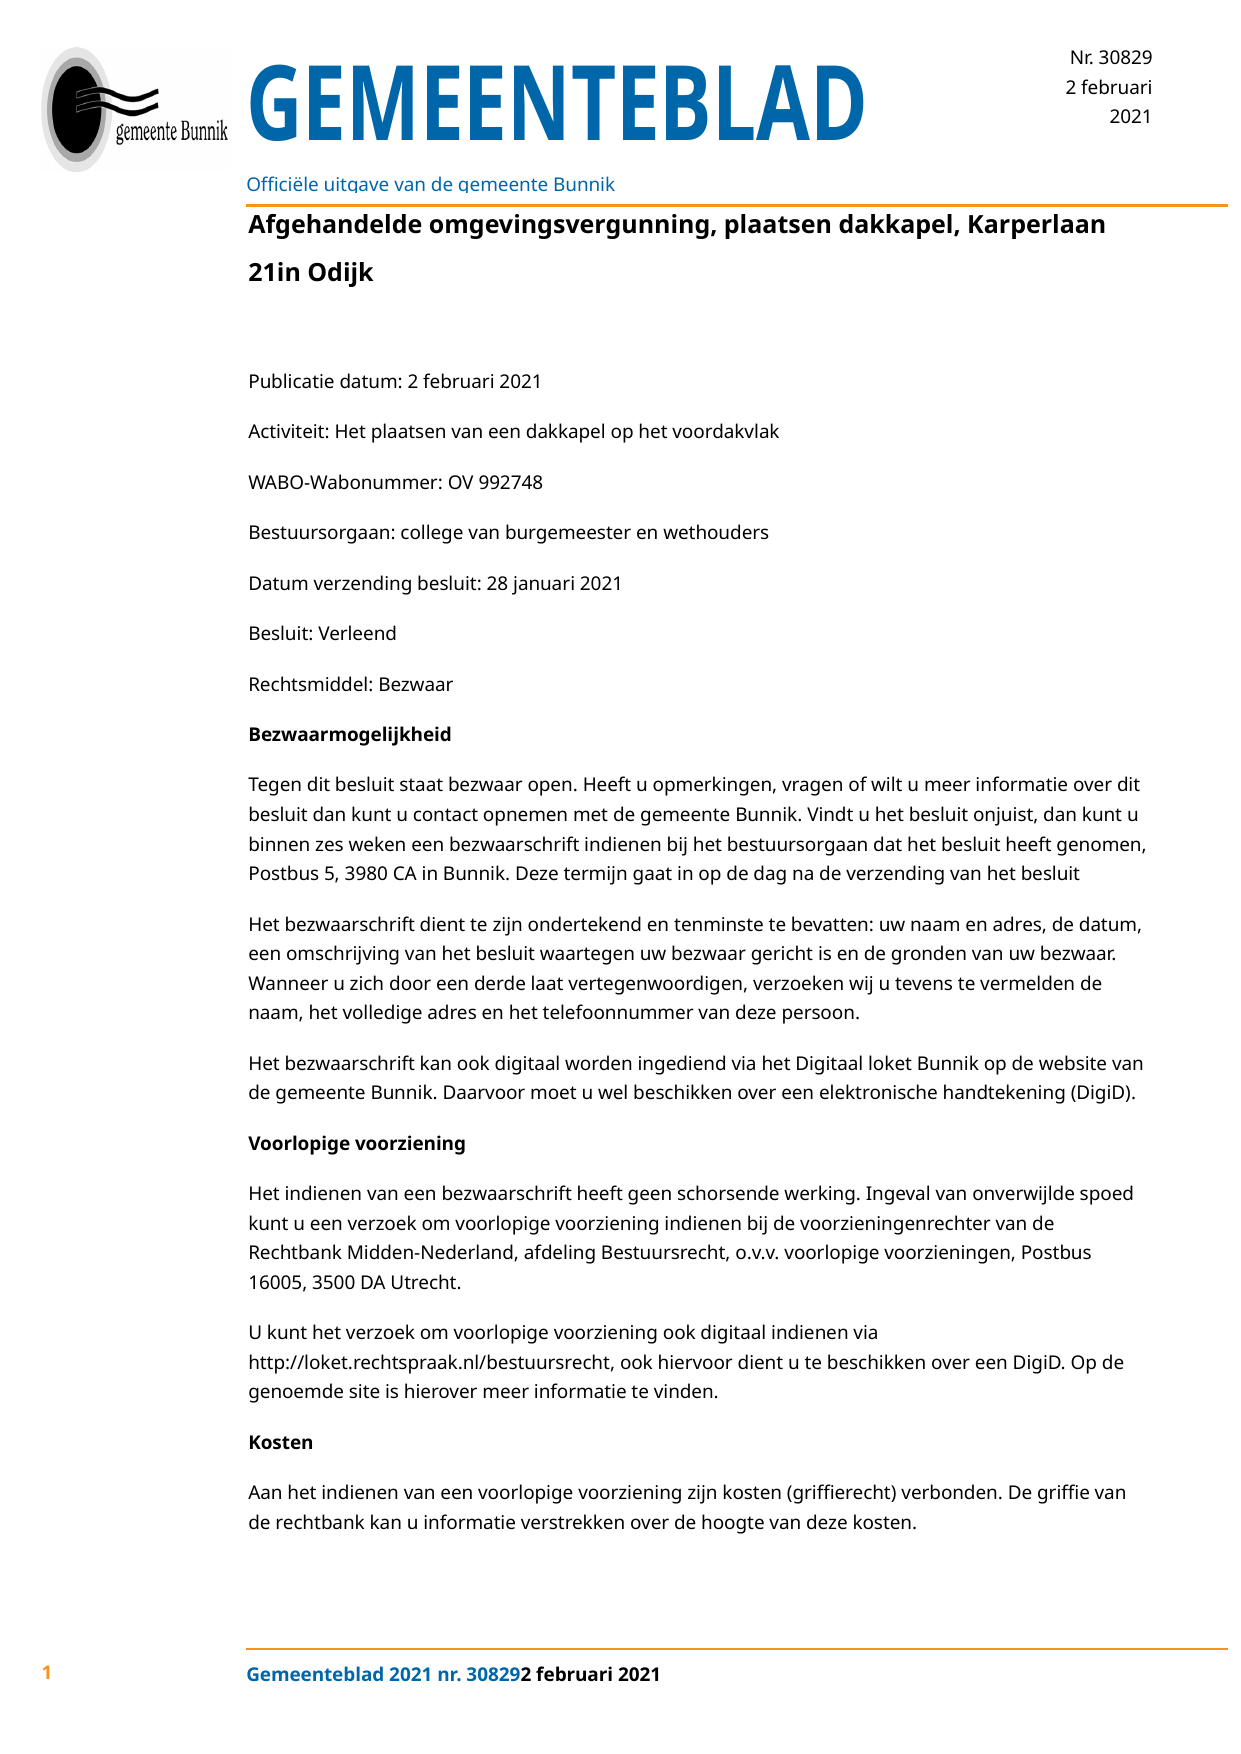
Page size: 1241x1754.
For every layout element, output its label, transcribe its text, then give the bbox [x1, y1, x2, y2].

text Bezwaarmogelijkheid [248, 721, 1152, 747]
text Datum verzending besluit: 28 januari 2021 [248, 570, 1152, 596]
picture [41, 47, 231, 172]
text Het bezwaarschrift kan ook digitaal worden ingediend via het Digitaal loket Bunnik op de website van de gemeente Bunnik. Daarvoor moet u wel beschikken over een elektronische handtekening (DigiD). [248, 1050, 1152, 1105]
text Het indienen van een bezwaarschrift heeft geen schorsende werking. Ingeval van onverwijlde spoed kunt u een verzoek om voorlopige voorziening indienen bij de voorzieningenrechter van de Rechtbank Midden-Nederland, afdeling Bestuursrecht, o.v.v. voorlopige voorzieningen, Postbus 16005, 3500 DA Utrecht. [248, 1180, 1152, 1295]
text Tegen dit besluit staat bezwaar open. Heeft u opmerkingen, vragen of wilt u meer informatie over dit besluit dan kunt u contact opnemen met de gemeente Bunnik. Vindt u het besluit onjuist, dan kunt u binnen zes weken een bezwaarschrift indienen bij het bestuursorgaan dat het besluit heeft genomen, Postbus 5, 3980 CA in Bunnik. Deze termijn gaat in op de dag na de verzending van het besluit [248, 772, 1152, 886]
text Aan het indienen van een voorlopige voorziening zijn kosten (griffierecht) verbonden. De griffie van de rechtbank kan u informatie verstrekken over de hoogte van deze kosten. [248, 1479, 1152, 1535]
text Het bezwaarschrift dient te zijn ondertekend en tenminste te bevatten: uw naam en adres, de datum, een omschrijving van het besluit waartegen uw bezwaar gericht is en de gronden van uw bezwaar. Wanneer u zich door een derde laat vertegenwoordigen, verzoeken wij u tevens te vermelden de naam, het volledige adres en het telefoonnummer van deze persoon. [248, 911, 1152, 1025]
text WABO-Wabonummer: OV 992748 [248, 469, 1152, 495]
text Afgehandelde omgevingsvergunning, plaatsen dakkapel, Karperlaan 21in Odijk [248, 207, 1152, 288]
text U kunt het verzoek om voorlopige voorziening ook digitaal indienen via http://loket.rechtspraak.nl/bestuursrecht, ook hiervoor dient u te beschikken over een DigiD. Op de genoemde site is hierover meer informatie te vinden. [248, 1319, 1152, 1404]
text Bestuursorgaan: college van burgemeester en wethouders [248, 519, 1152, 545]
text Publicatie datum: 2 februari 2021 [248, 368, 1152, 394]
text Activiteit: Het plaatsen van een dakkapel op het voordakvlak [248, 419, 1152, 444]
text Besluit: Verleend [248, 620, 1152, 646]
text Voorlopige voorziening [248, 1130, 1152, 1156]
text Kosten [248, 1429, 1152, 1455]
text Rechtsmiddel: Bezwaar [248, 671, 1152, 697]
